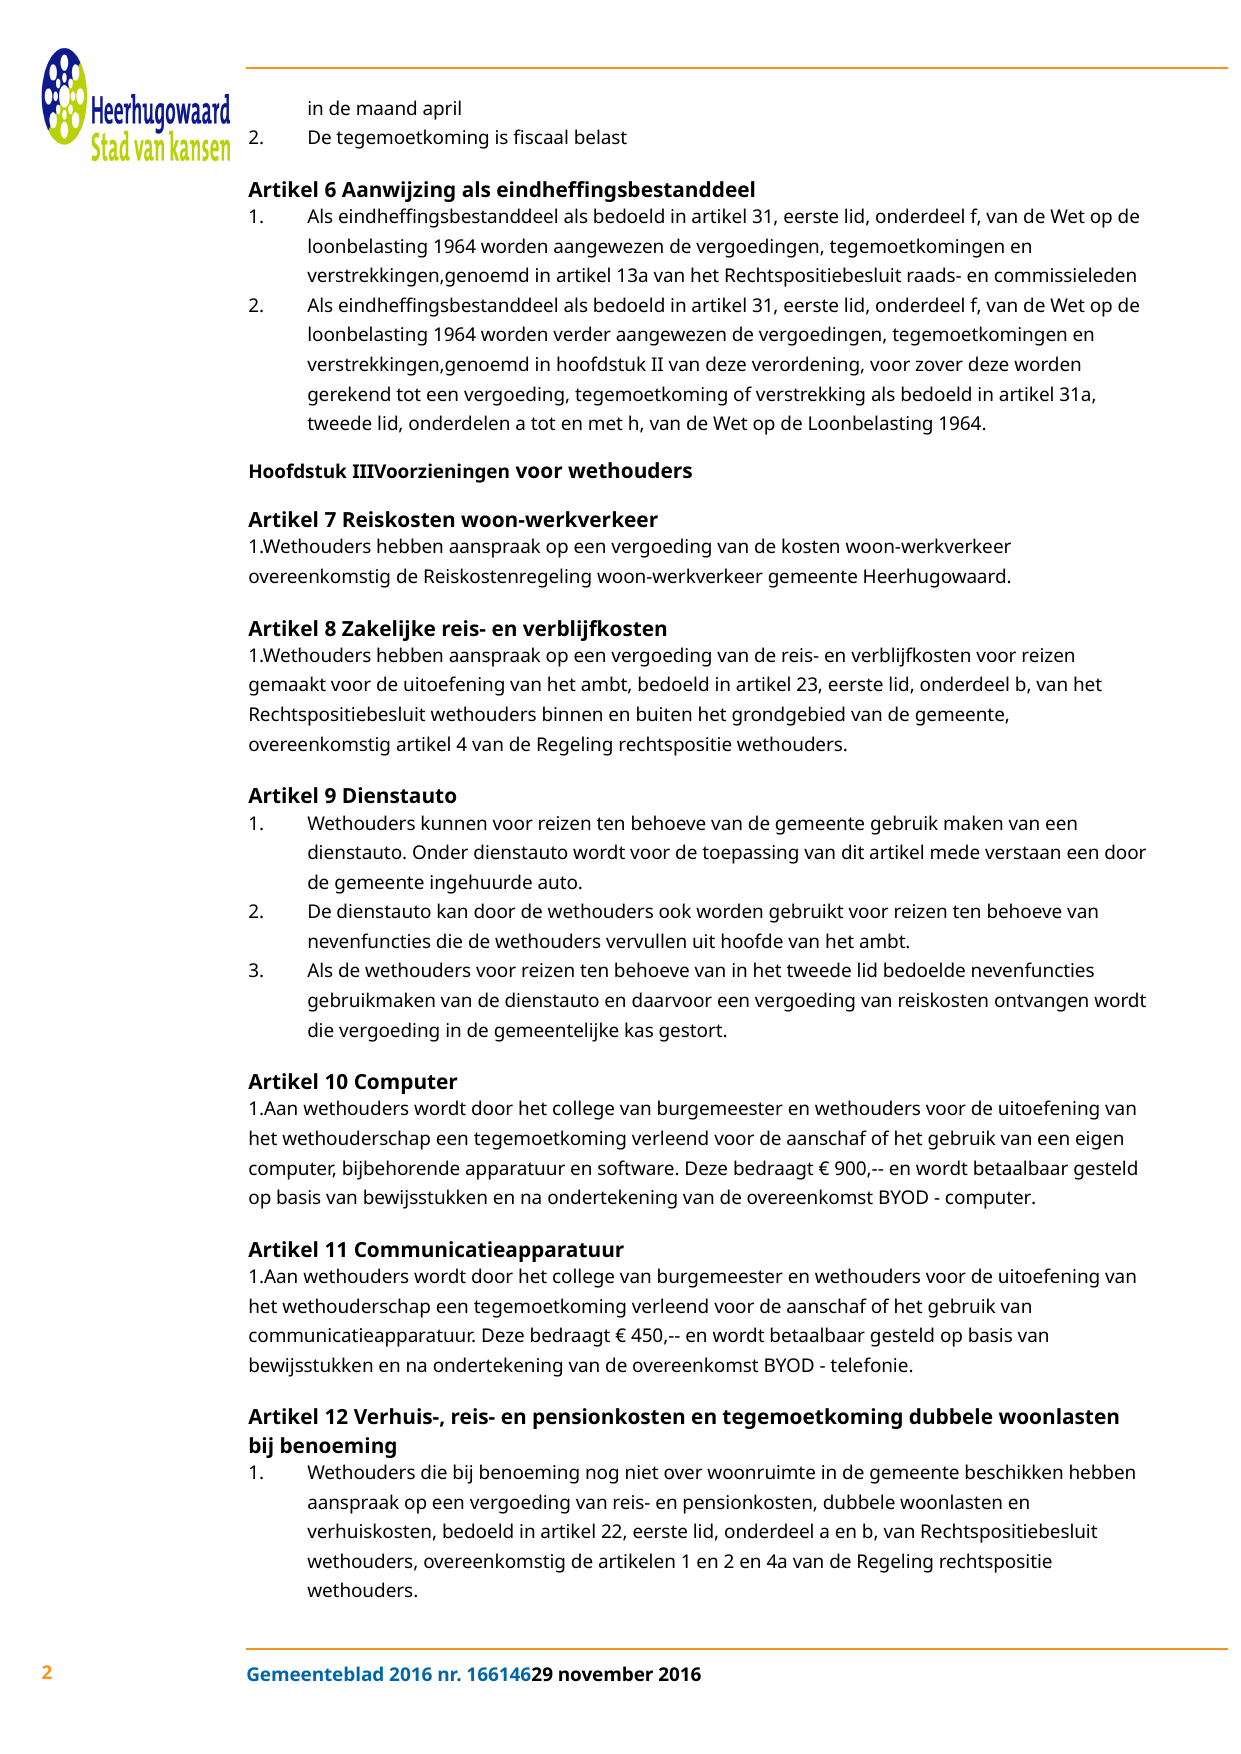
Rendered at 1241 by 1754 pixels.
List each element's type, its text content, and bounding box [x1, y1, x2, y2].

text Artikel 8 Zakelijke reis- en verblijfkosten [248, 614, 1152, 642]
text Artikel 10 Computer [248, 1067, 1152, 1096]
list Als de wethouders voor reizen ten behoeve van in het tweede lid bedoelde nevenfuncties gebruikmaken van de dienstauto en daarvoor een vergoeding van reiskosten ontvangen wordt die vergoeding in de gemeentelijke kas gestort. [248, 958, 1152, 1042]
text Artikel 6 Aanwijzing als eindheffingsbestanddeel [248, 175, 1152, 203]
text 1.Aan wethouders wordt door het college van burgemeester en wethouders voor de uitoefening van het wethouderschap een tegemoetkoming verleend voor de aanschaf of het gebruik van een eigen computer, bijbehorende apparatuur en software. Deze bedraagt € 900,-- en wordt betaalbaar gesteld op basis van bewijsstukken en na ondertekening van de overeenkomst BYOD - computer. [248, 1096, 1152, 1210]
text Artikel 9 Dienstauto [248, 781, 1152, 810]
list Als eindheffingsbestanddeel als bedoeld in artikel 31, eerste lid, onderdeel f, van de Wet op de loonbelasting 1964 worden aangewezen de vergoedingen, tegemoetkomingen en verstrekkingen,genoemd in artikel 13a van het Rechtspositiebesluit raads- en commissieleden [248, 203, 1152, 288]
text 1.Wethouders hebben aanspraak op een vergoeding van de reis- en verblijfkosten voor reizen gemaakt voor de uitoefening van het ambt, bedoeld in artikel 23, eerste lid, onderdeel b, van het Rechtspositiebesluit wethouders binnen en buiten het grondgebied van de gemeente, overeenkomstig artikel 4 van de Regeling rechtspositie wethouders. [248, 642, 1152, 757]
list Als eindheffingsbestanddeel als bedoeld in artikel 31, eerste lid, onderdeel f, van de Wet op de loonbelasting 1964 worden verder aangewezen de vergoedingen, tegemoetkomingen en verstrekkingen,genoemd in hoofdstuk II van deze verordening, voor zover deze worden gerekend tot een vergoeding, tegemoetkoming of verstrekking als bedoeld in artikel 31a, tweede lid, onderdelen a tot en met h, van de Wet op de Loonbelasting 1964. [248, 292, 1152, 436]
text 1.Wethouders hebben aanspraak op een vergoeding van de kosten woon-werkverkeer overeenkomstig de Reiskostenregeling woon-werkverkeer gemeente Heerhugowaard. [248, 534, 1152, 589]
list Wethouders kunnen voor reizen ten behoeve van de gemeente gebruik maken van een dienstauto. Onder dienstauto wordt voor de toepassing van dit artikel mede verstaan een door de gemeente ingehuurde auto. [248, 810, 1152, 894]
list De tegemoetkoming is fiscaal belast [248, 124, 1152, 150]
text Artikel 12 Verhuis-, reis- en pensionkosten en tegemoetkoming dubbele woonlasten bij benoeming [248, 1402, 1152, 1459]
list De dienstauto kan door de wethouders ook worden gebruikt voor reizen ten behoeve van nevenfuncties die de wethouders vervullen uit hoofde van het ambt. [248, 898, 1152, 954]
text Artikel 11 Communicatieapparatuur [248, 1235, 1152, 1263]
list in de maand april [248, 95, 1152, 121]
text Hoofdstuk IIIVoorzieningen voor wethouders [248, 456, 1152, 484]
picture [41, 47, 231, 172]
list Wethouders die bij benoeming nog niet over woonruimte in de gemeente beschikken hebben aanspraak op een vergoeding van reis- en pensionkosten, dubbele woonlasten en verhuiskosten, bedoeld in artikel 22, eerste lid, onderdeel a en b, van Rechtspositiebesluit wethouders, overeenkomstig de artikelen 1 en 2 en 4a van de Regeling rechtspositie wethouders. [248, 1459, 1152, 1603]
text Artikel 7 Reiskosten woon-werkverkeer [248, 505, 1152, 534]
text 1.Aan wethouders wordt door het college van burgemeester en wethouders voor de uitoefening van het wethouderschap een tegemoetkoming verleend voor de aanschaf of het gebruik van communicatieapparatuur. Deze bedraagt € 450,-- en wordt betaalbaar gesteld op basis van bewijsstukken en na ondertekening van de overeenkomst BYOD - telefonie. [248, 1263, 1152, 1378]
